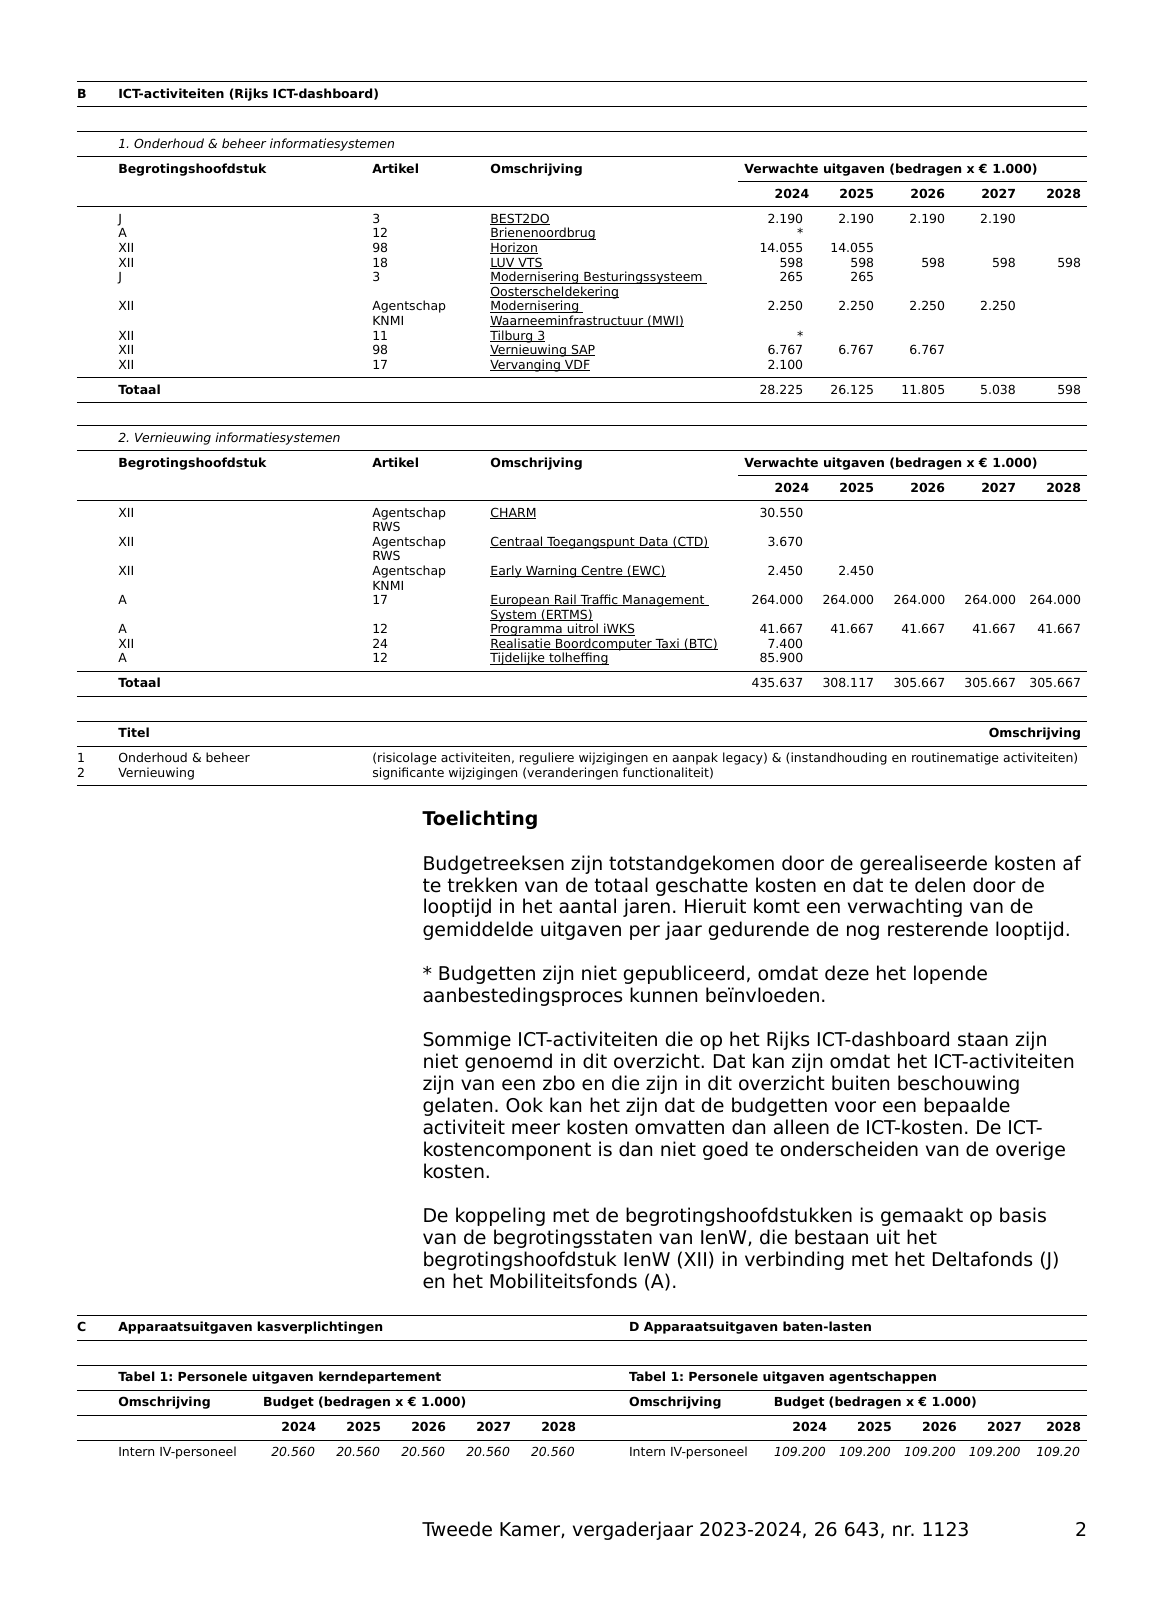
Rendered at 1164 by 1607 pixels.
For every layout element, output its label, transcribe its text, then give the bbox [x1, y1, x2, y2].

table_cell 1 [77, 747, 112, 766]
table_cell Totaal [112, 378, 366, 402]
table_cell 2028 [1022, 182, 1087, 206]
table_cell [484, 378, 738, 402]
table_cell 2025 [809, 476, 880, 500]
table_cell [77, 1341, 112, 1364]
table_cell [77, 207, 112, 226]
table_cell Modernisering Waarneeminfrastructuur (MWI) [484, 299, 738, 328]
table_cell [77, 1441, 112, 1460]
table_cell European Rail Traffic Management System (ERTMS) [484, 593, 738, 622]
table_cell 598 [809, 255, 880, 270]
table_cell Onderhoud & beheer [112, 747, 366, 766]
table_cell 305.667 [880, 672, 951, 696]
table_cell [1022, 207, 1087, 226]
table_cell [880, 501, 951, 534]
table_cell [77, 697, 112, 721]
table_cell 264.000 [809, 593, 880, 622]
table_cell [951, 241, 1022, 255]
table_cell [366, 697, 484, 721]
table_cell [1022, 107, 1087, 131]
table_cell Omschrijving [484, 451, 738, 500]
table_cell Early Warning Centre (EWC) [484, 564, 738, 593]
table_cell 2 [77, 766, 112, 785]
table_cell [809, 107, 880, 131]
table_cell 2028 [517, 1416, 582, 1439]
table_header [951, 82, 1022, 106]
table_cell A [112, 622, 366, 637]
table_cell 20.560 [452, 1441, 517, 1460]
table_cell J [112, 270, 366, 299]
table_cell [951, 328, 1022, 343]
table_cell [366, 672, 484, 696]
table_cell XII [112, 501, 366, 534]
table_cell [77, 672, 112, 696]
table_cell 598 [1022, 255, 1087, 270]
table_cell [484, 697, 738, 721]
table_header 2. Vernieuwing informatiesystemen [112, 426, 1087, 450]
table_cell CHARM [484, 501, 738, 534]
table_cell Modernisering Besturingssysteem Oosterscheldekering [484, 270, 738, 299]
table_cell XII [112, 241, 366, 255]
table_cell [1022, 651, 1087, 671]
table_cell Agentschap KNMI [366, 564, 484, 593]
table_cell XII [112, 299, 366, 328]
table_cell 14.055 [738, 241, 809, 255]
table_cell 41.667 [1022, 622, 1087, 637]
table_cell 109.20 [1028, 1441, 1087, 1460]
table_cell 109.200 [898, 1441, 962, 1460]
table_cell [880, 358, 951, 377]
text De koppeling met de begrotingshoofdstukken is gemaakt op basis van de begrotingsstaten van IenW, die bestaan uit het begrotingshoofdstuk IenW (XII) in verbinding met het Deltafonds (J) en het Mobiliteitsfonds (A). [422, 1205, 1087, 1293]
table_cell 2026 [880, 476, 951, 500]
table_cell 17 [366, 358, 484, 377]
text * Budgetten zijn niet gepubliceerd, omdat deze het lopende aanbestedingsproces kunnen beïnvloeden. [422, 963, 1087, 1007]
table_cell [809, 651, 880, 671]
table_cell 2.250 [951, 299, 1022, 328]
table_cell [951, 226, 1022, 241]
table_cell Agentschap KNMI [366, 299, 484, 328]
table_cell 2027 [951, 182, 1022, 206]
table_cell Omschrijving [484, 157, 738, 206]
table_cell Omschrijving [112, 1391, 257, 1414]
table_cell 2024 [257, 1416, 322, 1439]
table_header [880, 82, 951, 106]
table_cell 24 [366, 637, 484, 651]
table_cell [257, 1341, 322, 1364]
table_cell 2027 [951, 476, 1022, 500]
table_cell [77, 157, 112, 206]
table_header [77, 426, 112, 450]
table_cell [809, 637, 880, 651]
table_cell 2.190 [738, 207, 809, 226]
table_cell [951, 343, 1022, 357]
table_cell Agentschap RWS [366, 535, 484, 564]
table_cell J [112, 207, 366, 226]
table_cell 2025 [833, 1416, 897, 1439]
table_cell 2.100 [738, 358, 809, 377]
table_cell 305.667 [1022, 672, 1087, 696]
table_cell 1. Onderhoud & beheer informatiesystemen [112, 132, 1087, 156]
table_cell [1022, 535, 1087, 564]
table_cell Begrotingshoofdstuk [112, 157, 366, 206]
table_cell 435.637 [738, 672, 809, 696]
table_cell 2.250 [809, 299, 880, 328]
table_cell 6.767 [738, 343, 809, 357]
table_cell [951, 270, 1022, 299]
table_cell 3.670 [738, 535, 809, 564]
table_cell Verwachte uitgaven (bedragen x € 1.000) [738, 157, 1087, 181]
table_cell [951, 535, 1022, 564]
table_cell 598 [1022, 378, 1087, 402]
table_cell [452, 1341, 517, 1364]
table_cell XII [112, 255, 366, 270]
table_cell [1022, 226, 1087, 241]
table_header D Apparaatsuitgaven baten-lasten [623, 1316, 1027, 1339]
table_cell 308.117 [809, 672, 880, 696]
table_cell 3 [366, 270, 484, 299]
table_cell 2026 [880, 182, 951, 206]
table_header [1028, 1316, 1087, 1339]
table_cell 18 [366, 255, 484, 270]
table_cell [1022, 564, 1087, 593]
table_header [809, 82, 880, 106]
table_cell XII [112, 343, 366, 357]
table_cell [112, 697, 366, 721]
table_cell XII [112, 328, 366, 343]
table_cell 2027 [963, 1416, 1027, 1439]
table_header [582, 1316, 623, 1339]
table_cell [1022, 697, 1087, 721]
table_cell [366, 107, 484, 131]
table_cell [322, 1341, 387, 1364]
table_cell [517, 1341, 582, 1364]
table_cell [77, 1366, 112, 1389]
table_cell LUV VTS [484, 255, 738, 270]
table_cell Omschrijving [366, 722, 1087, 746]
table_cell Verwachte uitgaven (bedragen x € 1.000) [738, 451, 1087, 475]
table_cell [809, 501, 880, 534]
table_header C [77, 1316, 112, 1339]
table_cell 41.667 [880, 622, 951, 637]
table_cell [1022, 358, 1087, 377]
table_cell [582, 1441, 623, 1460]
table_header ICT-activiteiten (Rijks ICT-dashboard) [112, 82, 484, 106]
table_cell [809, 535, 880, 564]
table_cell 2.250 [738, 299, 809, 328]
table_cell 20.560 [257, 1441, 322, 1460]
text Budgetreeksen zijn totstandgekomen door de gerealiseerde kosten af te trekken van de totaal geschatte kosten en dat te delen door de looptijd in het aantal jaren. Hieruit komt een verwachting van de gemiddelde uitgaven per jaar gedurende de nog resterende looptijd. [422, 852, 1087, 940]
table_cell * [738, 226, 809, 241]
table_cell [1022, 501, 1087, 534]
table_cell [77, 1416, 112, 1439]
table_cell [880, 651, 951, 671]
subtitle Toelichting [422, 808, 1087, 830]
table_cell [582, 1416, 623, 1439]
table_cell [951, 564, 1022, 593]
table_cell [366, 378, 484, 402]
table_cell [880, 697, 951, 721]
table_cell [582, 1366, 623, 1389]
table_cell 2024 [738, 182, 809, 206]
table_cell [738, 697, 809, 721]
table_cell [880, 564, 951, 593]
table_cell 2024 [738, 476, 809, 500]
table_cell Omschrijving [623, 1391, 768, 1414]
table_cell 20.560 [517, 1441, 582, 1460]
table_cell [880, 107, 951, 131]
table_cell [112, 1341, 257, 1364]
table_cell [1022, 637, 1087, 651]
table_cell 41.667 [809, 622, 880, 637]
table_cell 2.450 [809, 564, 880, 593]
table_cell Titel [112, 722, 366, 746]
table_cell 20.560 [387, 1441, 452, 1460]
table_cell [484, 672, 738, 696]
table_cell [387, 1341, 452, 1364]
table_cell XII [112, 535, 366, 564]
table_cell 264.000 [738, 593, 809, 622]
table_cell 98 [366, 343, 484, 357]
table_cell [951, 107, 1022, 131]
table_cell [77, 255, 112, 270]
table_cell [77, 637, 112, 651]
table_header [738, 82, 809, 106]
table_cell 41.667 [951, 622, 1022, 637]
table_cell [623, 1341, 1087, 1364]
table_cell 17 [366, 593, 484, 622]
table_cell [809, 328, 880, 343]
table_cell Realisatie Boordcomputer Taxi (BTC) [484, 637, 738, 651]
table_cell Budget (bedragen x € 1.000) [768, 1391, 1087, 1414]
table_cell A [112, 651, 366, 671]
table_cell [880, 637, 951, 651]
table_cell 2027 [452, 1416, 517, 1439]
table_cell 85.900 [738, 651, 809, 671]
table_cell [880, 328, 951, 343]
table_cell [77, 651, 112, 671]
table_cell 12 [366, 651, 484, 671]
table_cell [77, 299, 112, 328]
table_cell [951, 637, 1022, 651]
table_cell [77, 535, 112, 564]
table_cell 11.805 [880, 378, 951, 402]
table_cell [77, 241, 112, 255]
table_cell [880, 226, 951, 241]
table_cell Tijdelijke tolheffing [484, 651, 738, 671]
table_cell 598 [951, 255, 1022, 270]
table_cell [582, 1341, 623, 1364]
table_cell [582, 1391, 623, 1414]
table_cell [809, 697, 880, 721]
table_cell 28.225 [738, 378, 809, 402]
table_cell [77, 270, 112, 299]
table_cell [77, 564, 112, 593]
table_cell [1022, 328, 1087, 343]
table_cell [951, 697, 1022, 721]
table_cell [623, 1416, 768, 1439]
table_cell [112, 107, 366, 131]
table_cell 2028 [1028, 1416, 1087, 1439]
table_cell 7.400 [738, 637, 809, 651]
table_cell * [738, 328, 809, 343]
table_cell 5.038 [951, 378, 1022, 402]
table_cell 2025 [809, 182, 880, 206]
table_cell 109.200 [768, 1441, 833, 1460]
table_cell [112, 1416, 257, 1439]
table_header [484, 82, 738, 106]
text Sommige ICT-activiteiten die op het Rijks ICT-dashboard staan zijn niet genoemd in dit overzicht. Dat kan zijn omdat het ICT-activiteiten zijn van een zbo en die zijn in dit overzicht buiten beschouwing gelaten. Ook kan het zijn dat de budgetten voor een bepaalde activiteit meer kosten omvatten dan alleen de ICT-kosten. De ICT-kostencomponent is dan niet goed te onderscheiden van de overige kosten. [422, 1029, 1087, 1183]
table_cell A [112, 226, 366, 241]
table_cell [1022, 343, 1087, 357]
table_cell Totaal [112, 672, 366, 696]
table_cell 265 [809, 270, 880, 299]
table_cell [77, 226, 112, 241]
table_cell (risicolage activiteiten, reguliere wijzigingen en aanpak legacy) & (instandhouding en routinematige activiteiten) [366, 747, 1087, 766]
table_cell 11 [366, 328, 484, 343]
table_cell [77, 132, 112, 156]
table_cell [1022, 270, 1087, 299]
table_cell 109.200 [833, 1441, 897, 1460]
table_cell 2.190 [951, 207, 1022, 226]
table_cell Tilburg 3 [484, 328, 738, 343]
table_cell 20.560 [322, 1441, 387, 1460]
table_cell [809, 226, 880, 241]
table_cell 305.667 [951, 672, 1022, 696]
table_cell Brienenoordbrug [484, 226, 738, 241]
table_cell Artikel [366, 451, 484, 500]
table_cell XII [112, 564, 366, 593]
table_cell Vervanging VDF [484, 358, 738, 377]
table_cell [77, 358, 112, 377]
table_cell 264.000 [880, 593, 951, 622]
table_cell BEST2DO [484, 207, 738, 226]
table_cell [77, 343, 112, 357]
table_cell 2.190 [809, 207, 880, 226]
table_cell 30.550 [738, 501, 809, 534]
table_cell [880, 270, 951, 299]
table_cell Tabel 1: Personele uitgaven agentschappen [623, 1366, 1087, 1389]
table_cell 98 [366, 241, 484, 255]
table_cell 264.000 [1022, 593, 1087, 622]
table_cell Intern IV-personeel [623, 1441, 768, 1460]
table_cell 41.667 [738, 622, 809, 637]
table_cell XII [112, 637, 366, 651]
table_cell Vernieuwing [112, 766, 366, 785]
table_cell [77, 1391, 112, 1414]
table_cell Agentschap RWS [366, 501, 484, 534]
table_cell [77, 107, 112, 131]
table_cell Horizon [484, 241, 738, 255]
table_header Apparaatsuitgaven kasverplichtingen [112, 1316, 582, 1339]
table_cell 2.250 [880, 299, 951, 328]
table_cell 12 [366, 622, 484, 637]
table_cell [1022, 241, 1087, 255]
table_cell significante wijzigingen (veranderingen functionaliteit) [366, 766, 1087, 785]
table_cell 2.450 [738, 564, 809, 593]
table_cell 6.767 [809, 343, 880, 357]
table_cell 598 [738, 255, 809, 270]
table_cell 26.125 [809, 378, 880, 402]
table_cell Budget (bedragen x € 1.000) [257, 1391, 582, 1414]
table_cell [77, 378, 112, 402]
table_cell Tabel 1: Personele uitgaven kerndepartement [112, 1366, 582, 1389]
table_cell 3 [366, 207, 484, 226]
table_cell 598 [880, 255, 951, 270]
table_cell [77, 593, 112, 622]
table_cell Intern IV-personeel [112, 1441, 257, 1460]
table_cell [484, 107, 738, 131]
table_cell [880, 535, 951, 564]
table_cell Centraal Toegangspunt Data (CTD) [484, 535, 738, 564]
table_cell [809, 358, 880, 377]
table_header [1022, 82, 1087, 106]
table_cell 14.055 [809, 241, 880, 255]
table_cell [77, 328, 112, 343]
table_cell Programma uitrol iWKS [484, 622, 738, 637]
table_cell 264.000 [951, 593, 1022, 622]
table_cell [77, 501, 112, 534]
table_cell [951, 501, 1022, 534]
table_cell [880, 241, 951, 255]
table_cell 109.200 [963, 1441, 1027, 1460]
table_header B [77, 82, 112, 106]
table_cell [77, 722, 112, 746]
table_cell 2028 [1022, 476, 1087, 500]
table_cell [951, 358, 1022, 377]
table_cell 2024 [768, 1416, 833, 1439]
table_cell Vernieuwing SAP [484, 343, 738, 357]
table_cell Artikel [366, 157, 484, 206]
table_cell [1022, 299, 1087, 328]
table_cell 2026 [387, 1416, 452, 1439]
table_cell XII [112, 358, 366, 377]
table_cell 6.767 [880, 343, 951, 357]
table_cell [951, 651, 1022, 671]
table_cell 265 [738, 270, 809, 299]
table_cell 12 [366, 226, 484, 241]
table_cell 2025 [322, 1416, 387, 1439]
table_cell [77, 451, 112, 500]
table_cell 2026 [898, 1416, 962, 1439]
table_cell Begrotingshoofdstuk [112, 451, 366, 500]
table_cell A [112, 593, 366, 622]
table_cell 2.190 [880, 207, 951, 226]
table_cell [77, 622, 112, 637]
table_cell [738, 107, 809, 131]
